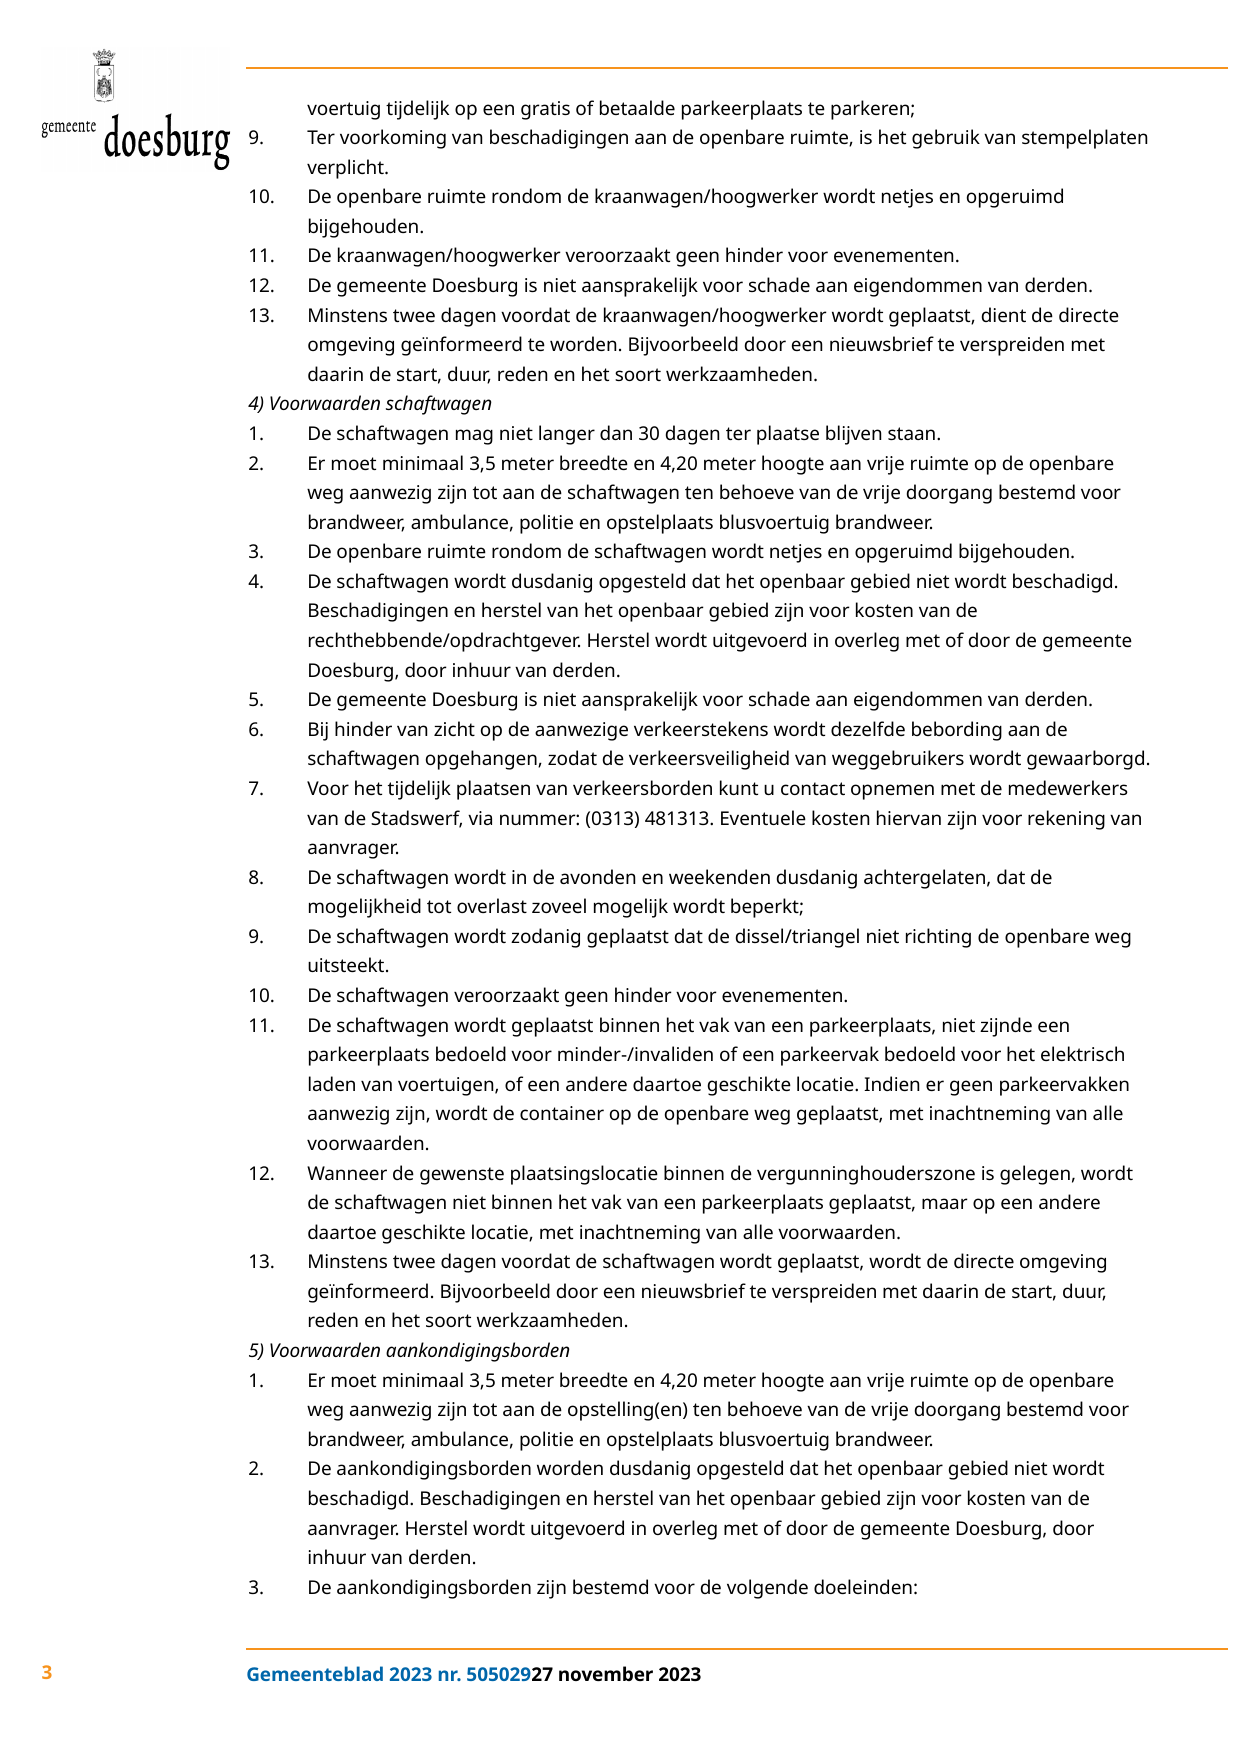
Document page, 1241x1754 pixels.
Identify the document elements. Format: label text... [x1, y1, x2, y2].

list De gemeente Doesburg is niet aansprakelijk voor schade aan eigendommen van derden. [248, 686, 1152, 712]
list De openbare ruimte rondom de schaftwagen wordt netjes en opgeruimd bijgehouden. [248, 538, 1152, 564]
list De schaftwagen wordt geplaatst binnen het vak van een parkeerplaats, niet zijnde een parkeerplaats bedoeld voor minder-/invaliden of een parkeervak bedoeld voor het elektrisch laden van voertuigen, of een andere daartoe geschikte locatie. Indien er geen parkeervakken aanwezig zijn, wordt de container op de openbare weg geplaatst, met inachtneming van alle voorwaarden. [248, 1012, 1152, 1156]
list De openbare ruimte rondom de kraanwagen/hoogwerker wordt netjes en opgeruimd bijgehouden. [248, 183, 1152, 239]
list voertuig tijdelijk op een gratis of betaalde parkeerplaats te parkeren; [248, 95, 1152, 121]
list Er moet minimaal 3,5 meter breedte en 4,20 meter hoogte aan vrije ruimte op de openbare weg aanwezig zijn tot aan de schaftwagen ten behoeve van de vrije doorgang bestemd voor brandweer, ambulance, politie en opstelplaats blusvoertuig brandweer. [248, 450, 1152, 535]
list Wanneer de gewenste plaatsingslocatie binnen de vergunninghouderszone is gelegen, wordt de schaftwagen niet binnen het vak van een parkeerplaats geplaatst, maar op een andere daartoe geschikte locatie, met inachtneming van alle voorwaarden. [248, 1160, 1152, 1245]
list Minstens twee dagen voordat de schaftwagen wordt geplaatst, wordt de directe omgeving geïnformeerd. Bijvoorbeeld door een nieuwsbrief te verspreiden met daarin de start, duur, reden en het soort werkzaamheden. [248, 1248, 1152, 1333]
list De schaftwagen wordt in de avonden en weekenden dusdanig achtergelaten, dat de mogelijkheid tot overlast zoveel mogelijk wordt beperkt; [248, 864, 1152, 919]
list De schaftwagen wordt dusdanig opgesteld dat het openbaar gebied niet wordt beschadigd. Beschadigingen en herstel van het openbaar gebied zijn voor kosten van de rechthebbende/opdrachtgever. Herstel wordt uitgevoerd in overleg met of door de gemeente Doesburg, door inhuur van derden. [248, 568, 1152, 683]
list De schaftwagen wordt zodanig geplaatst dat de dissel/triangel niet richting de openbare weg uitsteekt. [248, 923, 1152, 978]
list De schaftwagen veroorzaakt geen hinder voor evenementen. [248, 982, 1152, 1008]
list De aankondigingsborden zijn bestemd voor de volgende doeleinden: [248, 1574, 1152, 1600]
picture [41, 47, 231, 172]
text 4) Voorwaarden schaftwagen [248, 391, 1152, 416]
list De aankondigingsborden worden dusdanig opgesteld dat het openbaar gebied niet wordt beschadigd. Beschadigingen en herstel van het openbaar gebied zijn voor kosten van de aanvrager. Herstel wordt uitgevoerd in overleg met of door de gemeente Doesburg, door inhuur van derden. [248, 1456, 1152, 1570]
list De gemeente Doesburg is niet aansprakelijk voor schade aan eigendommen van derden. [248, 272, 1152, 298]
list De schaftwagen mag niet langer dan 30 dagen ter plaatse blijven staan. [248, 420, 1152, 446]
list Bij hinder van zicht op de aanwezige verkeerstekens wordt dezelfde bebording aan de schaftwagen opgehangen, zodat de verkeersveiligheid van weggebruikers wordt gewaarborgd. [248, 716, 1152, 771]
list Er moet minimaal 3,5 meter breedte en 4,20 meter hoogte aan vrije ruimte op de openbare weg aanwezig zijn tot aan de opstelling(en) ten behoeve van de vrije doorgang bestemd voor brandweer, ambulance, politie en opstelplaats blusvoertuig brandweer. [248, 1367, 1152, 1452]
list Minstens twee dagen voordat de kraanwagen/hoogwerker wordt geplaatst, dient de directe omgeving geïnformeerd te worden. Bijvoorbeeld door een nieuwsbrief te verspreiden met daarin de start, duur, reden en het soort werkzaamheden. [248, 302, 1152, 387]
list Voor het tijdelijk plaatsen van verkeersborden kunt u contact opnemen met de medewerkers van de Stadswerf, via nummer: (0313) 481313. Eventuele kosten hiervan zijn voor rekening van aanvrager. [248, 775, 1152, 860]
list Ter voorkoming van beschadigingen aan de openbare ruimte, is het gebruik van stempelplaten verplicht. [248, 124, 1152, 180]
text 5) Voorwaarden aankondigingsborden [248, 1337, 1152, 1363]
list De kraanwagen/hoogwerker veroorzaakt geen hinder voor evenementen. [248, 243, 1152, 268]
